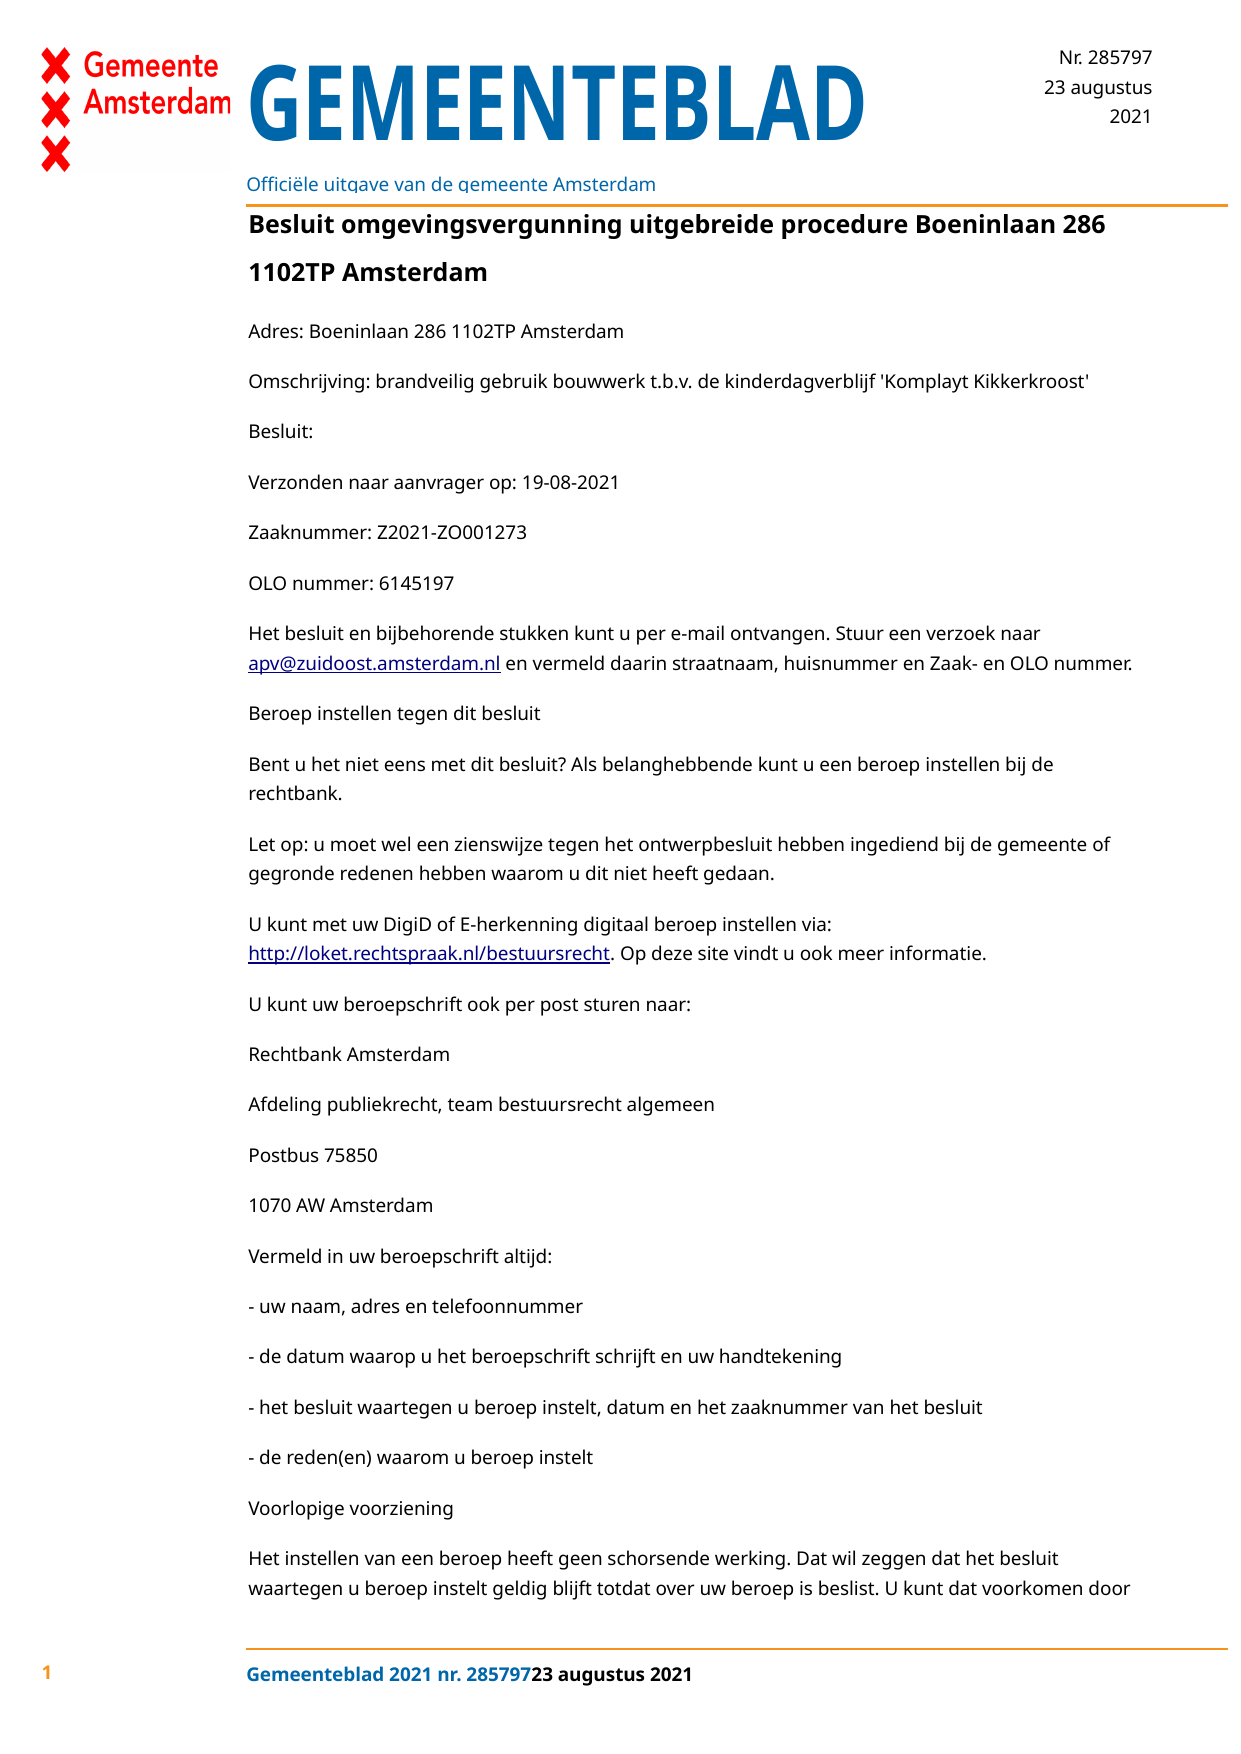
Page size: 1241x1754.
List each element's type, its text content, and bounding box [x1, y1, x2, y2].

text Let op: u moet wel een zienswijze tegen het ontwerpbesluit hebben ingediend bij de gemeente of gegronde redenen hebben waarom u dit niet heeft gedaan. [248, 831, 1152, 886]
text Zaaknummer: Z2021-ZO001273 [248, 519, 1152, 545]
text Besluit omgevingsvergunning uitgebreide procedure Boeninlaan 286 1102TP Amsterdam [248, 207, 1152, 288]
text Bent u het niet eens met dit besluit? Als belanghebbende kunt u een beroep instellen bij de rechtbank. [248, 751, 1152, 806]
text - de reden(en) waarom u beroep instelt [248, 1444, 1152, 1470]
text Verzonden naar aanvrager op: 19-08-2021 [248, 469, 1152, 495]
text Postbus 75850 [248, 1142, 1152, 1168]
text U kunt uw beroepschrift ook per post sturen naar: [248, 991, 1152, 1017]
text Afdeling publiekrecht, team bestuursrecht algemeen [248, 1092, 1152, 1117]
text - het besluit waartegen u beroep instelt, datum en het zaaknummer van het besluit [248, 1394, 1152, 1420]
text Beroep instellen tegen dit besluit [248, 700, 1152, 726]
text Omschrijving: brandveilig gebruik bouwwerk t.b.v. de kinderdagverblijf 'Komplayt Kikkerkroost' [248, 368, 1152, 394]
text Rechtbank Amsterdam [248, 1041, 1152, 1067]
text Besluit: [248, 419, 1152, 444]
picture [41, 47, 231, 172]
text - de datum waarop u het beroepschrift schrijft en uw handtekening [248, 1344, 1152, 1369]
text 1070 AW Amsterdam [248, 1192, 1152, 1218]
text - uw naam, adres en telefoonnummer [248, 1293, 1152, 1319]
text OLO nummer: 6145197 [248, 570, 1152, 596]
text Voorlopige voorziening [248, 1495, 1152, 1521]
text Vermeld in uw beroepschrift altijd: [248, 1243, 1152, 1269]
text U kunt met uw DigiD of E-herkenning digitaal beroep instellen via: http://loket.rechtspraak.nl/bestuursrecht. Op deze site vindt u ook meer informatie. [248, 911, 1152, 966]
text Het instellen van een beroep heeft geen schorsende werking. Dat wil zeggen dat het besluit waartegen u beroep instelt geldig blijft totdat over uw beroep is beslist. U kunt dat voorkomen door [248, 1545, 1152, 1601]
text Adres: Boeninlaan 286 1102TP Amsterdam [248, 318, 1152, 344]
text Het besluit en bijbehorende stukken kunt u per e-mail ontvangen. Stuur een verzoek naar apv@zuidoost.amsterdam.nl en vermeld daarin straatnaam, huisnummer en Zaak- en OLO nummer. [248, 620, 1152, 676]
